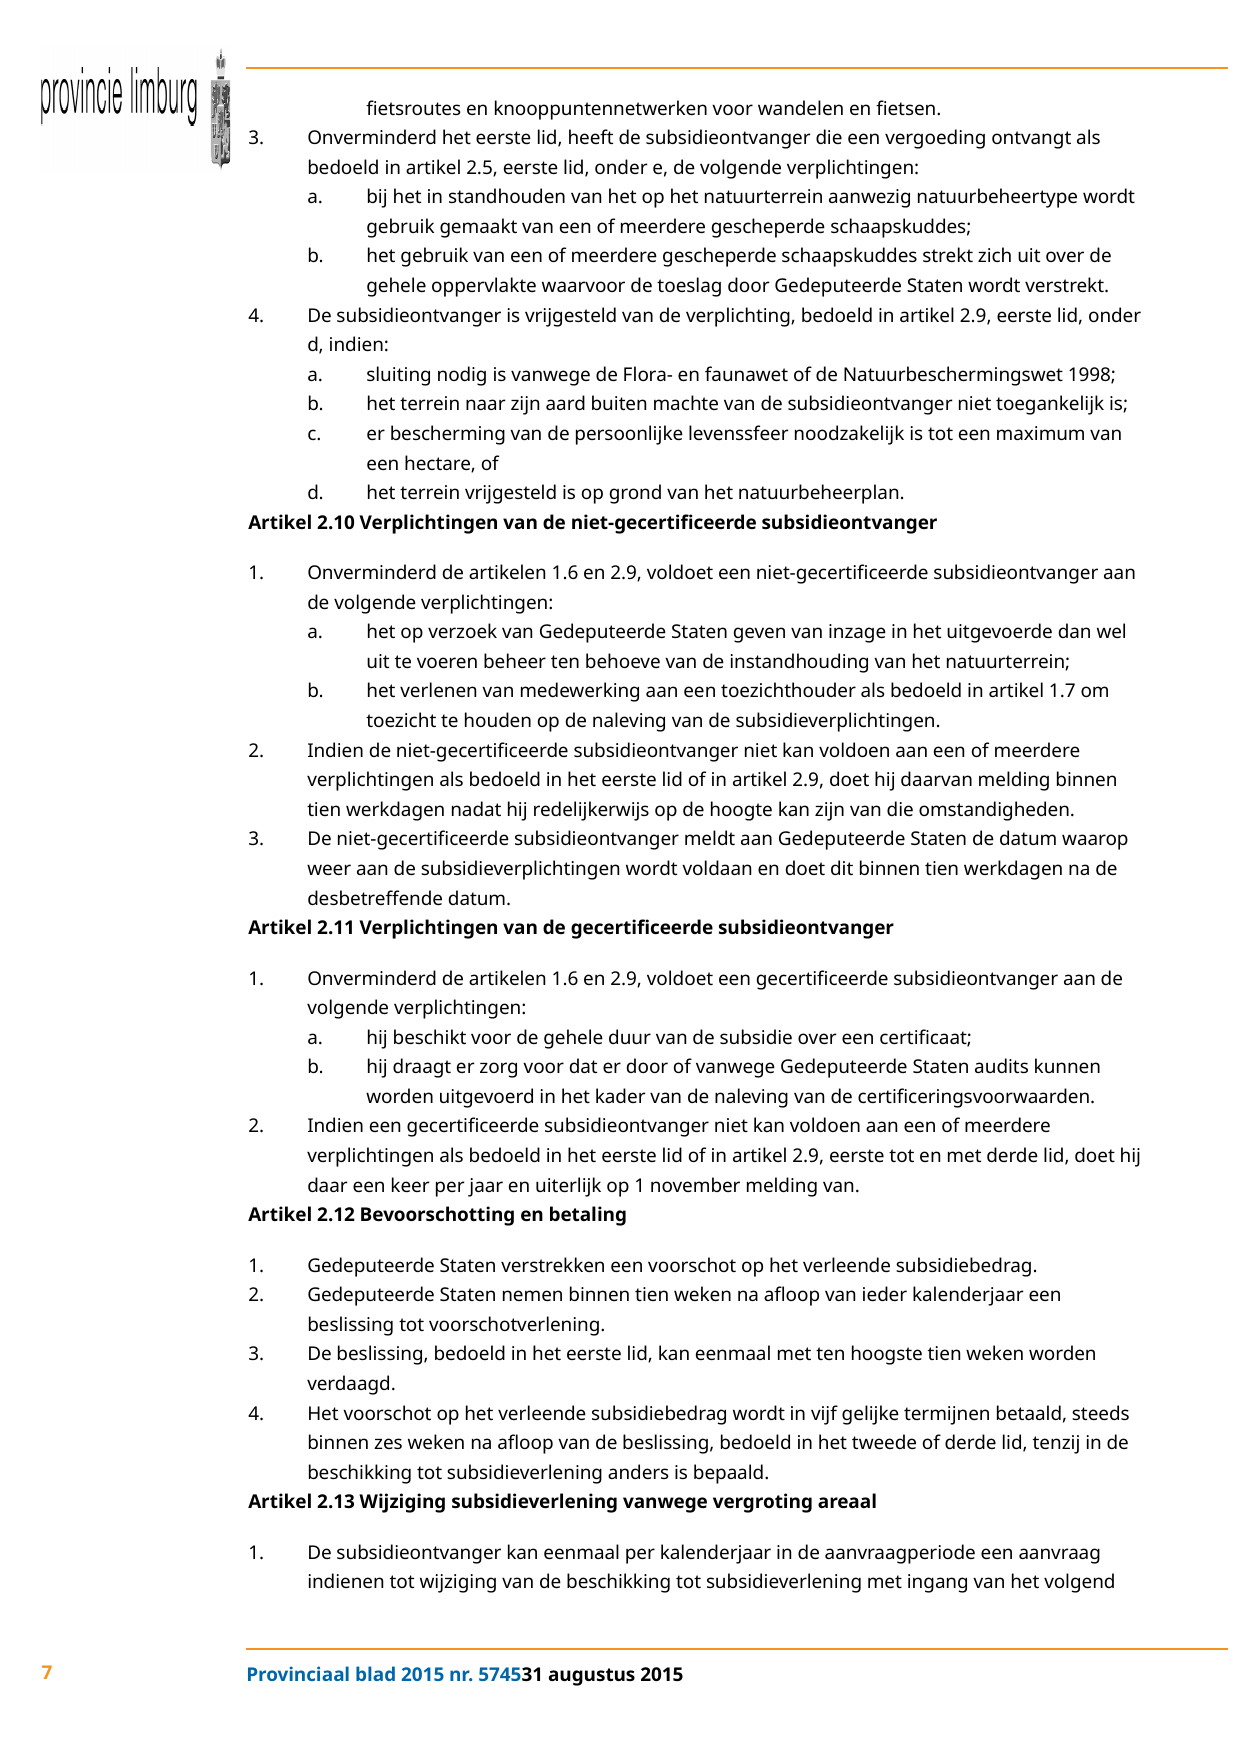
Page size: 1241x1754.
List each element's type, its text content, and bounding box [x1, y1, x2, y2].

list De subsidieontvanger is vrijgesteld van de verplichting, bedoeld in artikel 2.9, eerste lid, onder d, indien: [248, 302, 1152, 357]
list sluiting nodig is vanwege de Flora- en faunawet of de Natuurbeschermingswet 1998; [307, 361, 1152, 387]
list De subsidieontvanger kan eenmaal per kalenderjaar in de aanvraagperiode een aanvraag indienen tot wijziging van de beschikking tot subsidieverlening met ingang van het volgend [248, 1539, 1152, 1594]
list het terrein vrijgesteld is op grond van het natuurbeheerplan. [307, 479, 1152, 505]
list De niet-gecertificeerde subsidieontvanger meldt aan Gedeputeerde Staten de datum waarop weer aan de subsidieverplichtingen wordt voldaan en doet dit binnen tien werkdagen na de desbetreffende datum. [248, 826, 1152, 911]
list het terrein naar zijn aard buiten machte van de subsidieontvanger niet toegankelijk is; [307, 391, 1152, 416]
picture [41, 47, 231, 172]
list De beslissing, bedoeld in het eerste lid, kan eenmaal met ten hoogste tien weken worden verdaagd. [248, 1341, 1152, 1396]
list Indien de niet-gecertificeerde subsidieontvanger niet kan voldoen aan een of meerdere verplichtingen als bedoeld in het eerste lid of in artikel 2.9, doet hij daarvan melding binnen tien werkdagen nadat hij redelijkerwijs op de hoogte kan zijn van die omstandigheden. [248, 737, 1152, 822]
list Het voorschot op het verleende subsidiebedrag wordt in vijf gelijke termijnen betaald, steeds binnen zes weken na afloop van de beslissing, bedoeld in het tweede of derde lid, tenzij in de beschikking tot subsidieverlening anders is bepaald. [248, 1400, 1152, 1485]
list bij het in standhouden van het op het natuurterrein aanwezig natuurbeheertype wordt gebruik gemaakt van een of meerdere gescheperde schaapskuddes; [307, 183, 1152, 239]
list Gedeputeerde Staten nemen binnen tien weken na afloop van ieder kalenderjaar een beslissing tot voorschotverlening. [248, 1281, 1152, 1337]
list er bescherming van de persoonlijke levenssfeer noodzakelijk is tot een maximum van een hectare, of [307, 420, 1152, 476]
text Artikel 2.13 Wijziging subsidieverlening vanwege vergroting areaal [248, 1488, 1152, 1514]
list het verlenen van medewerking aan een toezichthouder als bedoeld in artikel 1.7 om toezicht te houden op de naleving van de subsidieverplichtingen. [307, 678, 1152, 733]
list het gebruik van een of meerdere gescheperde schaapskuddes strekt zich uit over de gehele oppervlakte waarvoor de toeslag door Gedeputeerde Staten wordt verstrekt. [307, 243, 1152, 298]
list hij draagt er zorg voor dat er door of vanwege Gedeputeerde Staten audits kunnen worden uitgevoerd in het kader van de naleving van de certificeringsvoorwaarden. [307, 1053, 1152, 1109]
text Artikel 2.11 Verplichtingen van de gecertificeerde subsidieontvanger [248, 914, 1152, 940]
list hij beschikt voor de gehele duur van de subsidie over een certificaat; [307, 1024, 1152, 1050]
list Gedeputeerde Staten verstrekken een voorschot op het verleende subsidiebedrag. [248, 1252, 1152, 1278]
list Indien een gecertificeerde subsidieontvanger niet kan voldoen aan een of meerdere verplichtingen als bedoeld in het eerste lid of in artikel 2.9, eerste tot en met derde lid, doet hij daar een keer per jaar en uiterlijk op 1 november melding van. [248, 1113, 1152, 1198]
list het op verzoek van Gedeputeerde Staten geven van inzage in het uitgevoerde dan wel uit te voeren beheer ten behoeve van de instandhouding van het natuurterrein; [307, 618, 1152, 674]
list fietsroutes en knooppuntennetwerken voor wandelen en fietsen. [307, 95, 1152, 121]
text Artikel 2.10 Verplichtingen van de niet-gecertificeerde subsidieontvanger [248, 509, 1152, 535]
list Onverminderd de artikelen 1.6 en 2.9, voldoet een gecertificeerde subsidieontvanger aan de volgende verplichtingen: [248, 965, 1152, 1020]
list Onverminderd de artikelen 1.6 en 2.9, voldoet een niet-gecertificeerde subsidieontvanger aan de volgende verplichtingen: [248, 559, 1152, 615]
list Onverminderd het eerste lid, heeft de subsidieontvanger die een vergoeding ontvangt als bedoeld in artikel 2.5, eerste lid, onder e, de volgende verplichtingen: [248, 124, 1152, 180]
text Artikel 2.12 Bevoorschotting en betaling [248, 1201, 1152, 1227]
